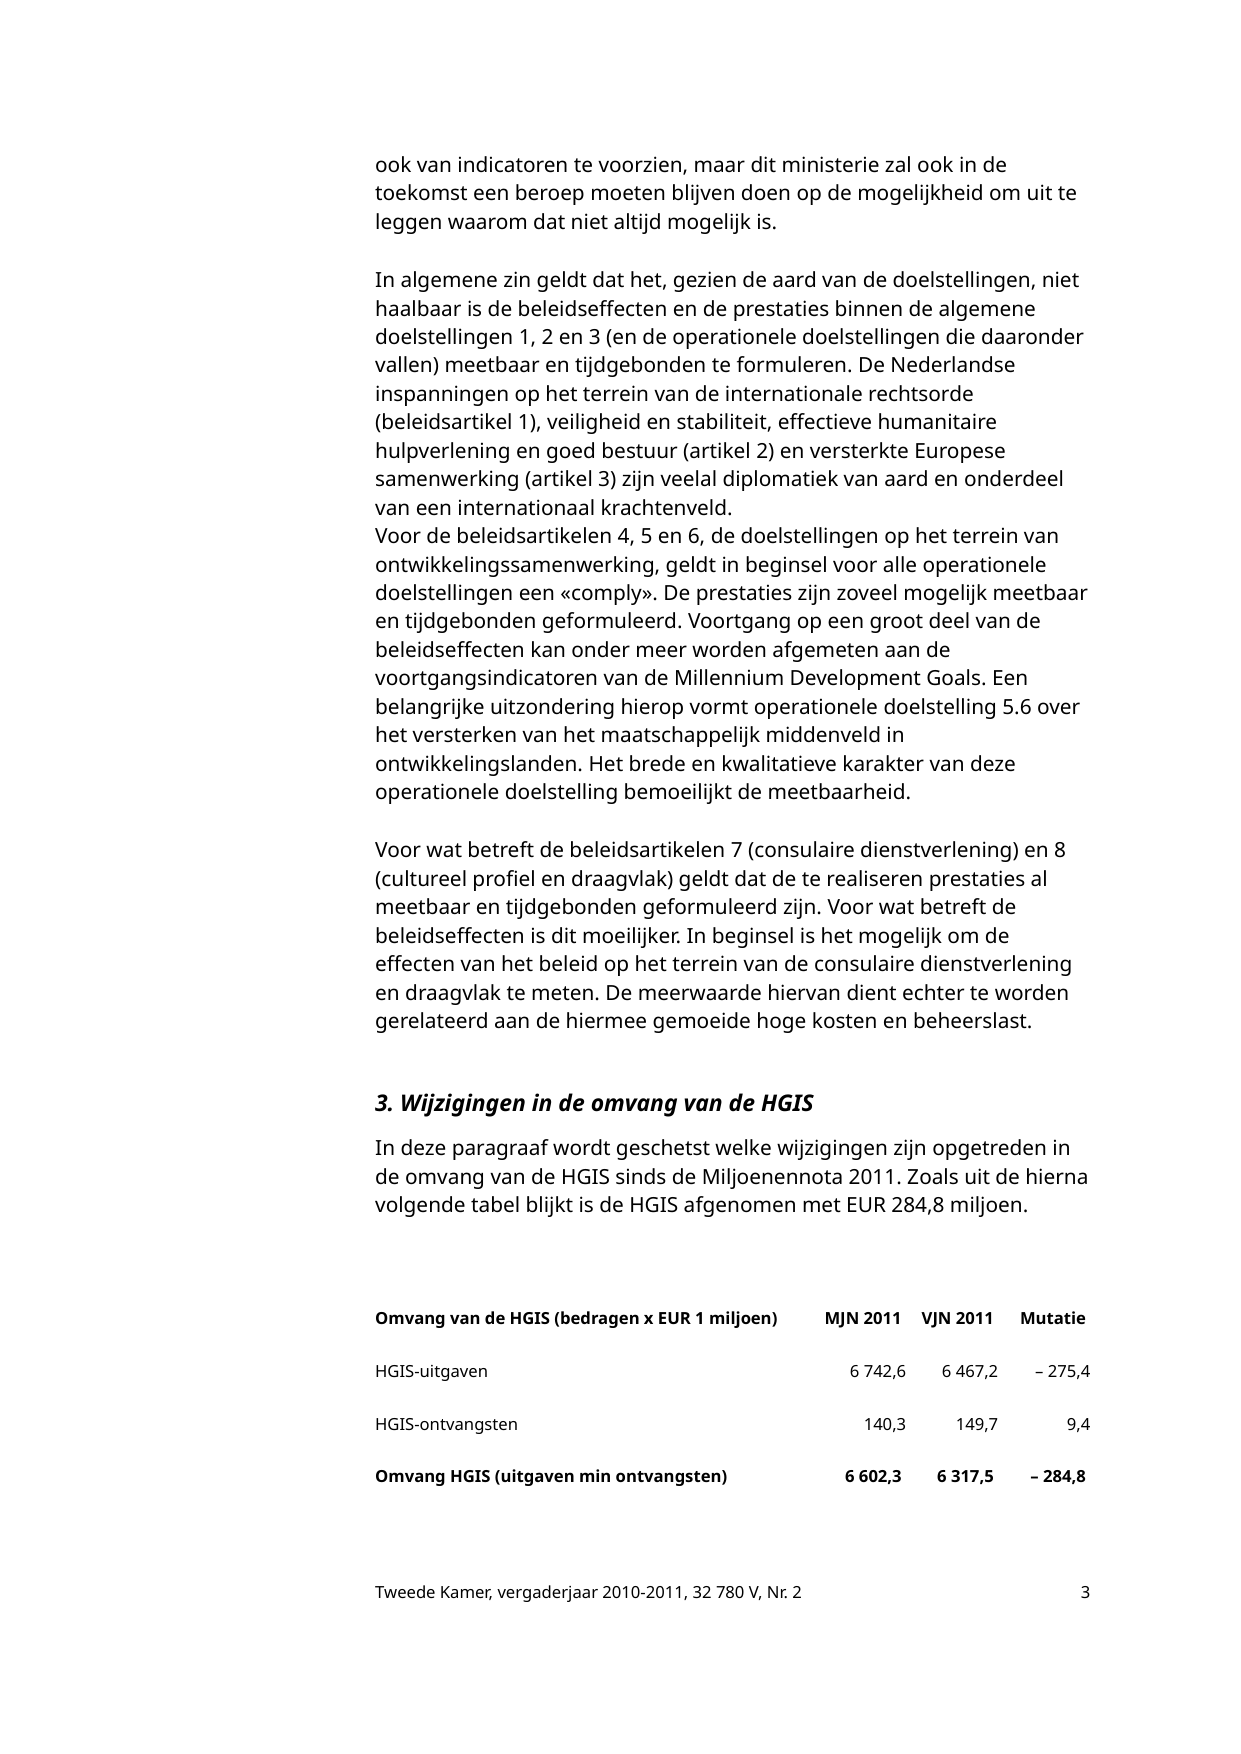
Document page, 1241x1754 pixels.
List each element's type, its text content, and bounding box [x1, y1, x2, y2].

subtitle 3. Wijzigingen in de omvang van de HGIS [375, 1087, 1090, 1118]
table_cell – 275,4 [998, 1359, 1090, 1412]
text Voor wat betreft de beleidsartikelen 7 (consulaire dienstverlening) en 8 (cultureel profiel en draagvlak) geldt dat de te realiseren prestaties al meetbaar en tijdgebonden geformuleerd zijn. Voor wat betreft de beleidseffecten is dit moeilijker. In beginsel is het mogelijk om de effecten van het beleid op het terrein van de consulaire dienstverlening en draagvlak te meten. De meerwaarde hiervan dient echter te worden gerelateerd aan de hiermee gemoeide hoge kosten en beheerslast. [375, 836, 1090, 1035]
text Voor de beleidsartikelen 4, 5 en 6, de doelstellingen op het terrein van ontwikkelingssamenwerking, geldt in beginsel voor alle operationele doelstellingen een «comply». De prestaties zijn zoveel mogelijk meetbaar en tijdgebonden geformuleerd. Voortgang op een groot deel van de beleidseffecten kan onder meer worden afgemeten aan de voortgangsindicatoren van de Millennium Development Goals. Een belangrijke uitzondering hierop vormt operationele doelstelling 5.6 over het versterken van het maatschappelijk middenveld in ontwikkelingslanden. Het brede en kwalitatieve karakter van deze operationele doelstelling bemoeilijkt de meetbaarheid. [375, 521, 1090, 806]
table_cell Omvang HGIS (uitgaven min ontvangsten) [375, 1465, 814, 1517]
table_cell 6 467,2 [906, 1359, 998, 1412]
table_cell – 284,8 [998, 1465, 1090, 1517]
table_cell 6 602,3 [814, 1465, 906, 1517]
table_cell 140,3 [814, 1412, 906, 1465]
table_cell 6 317,5 [906, 1465, 998, 1517]
table_cell 6 742,6 [814, 1359, 906, 1412]
table_header VJN 2011 [906, 1307, 998, 1359]
text In deze paragraaf wordt geschetst welke wijzigingen zijn opgetreden in de omvang van de HGIS sinds de Miljoenennota 2011. Zoals uit de hierna volgende tabel blijkt is de HGIS afgenomen met EUR 284,8 miljoen. [375, 1133, 1090, 1219]
table_header Mutatie [998, 1307, 1090, 1359]
table_cell 149,7 [906, 1412, 998, 1465]
text In algemene zin geldt dat het, gezien de aard van de doelstellingen, niet haalbaar is de beleidseffecten en de prestaties binnen de algemene doelstellingen 1, 2 en 3 (en de operationele doelstellingen die daaronder vallen) meetbaar en tijdgebonden te formuleren. De Nederlandse inspanningen op het terrein van de internationale rechtsorde (beleidsartikel 1), veiligheid en stabiliteit, effectieve humanitaire hulpverlening en goed bestuur (artikel 2) en versterkte Europese samenwerking (artikel 3) zijn veelal diplomatiek van aard en onderdeel van een internationaal krachtenveld. [375, 265, 1090, 521]
table_cell 9,4 [998, 1412, 1090, 1465]
table_header MJN 2011 [814, 1307, 906, 1359]
text ook van indicatoren te voorzien, maar dit ministerie zal ook in de toekomst een beroep moeten blijven doen op de mogelijkheid om uit te leggen waarom dat niet altijd mogelijk is. [375, 150, 1090, 235]
table_header Omvang van de HGIS (bedragen x EUR 1 miljoen) [375, 1307, 814, 1359]
table_cell HGIS-ontvangsten [375, 1412, 814, 1465]
table_cell HGIS-uitgaven [375, 1359, 814, 1412]
